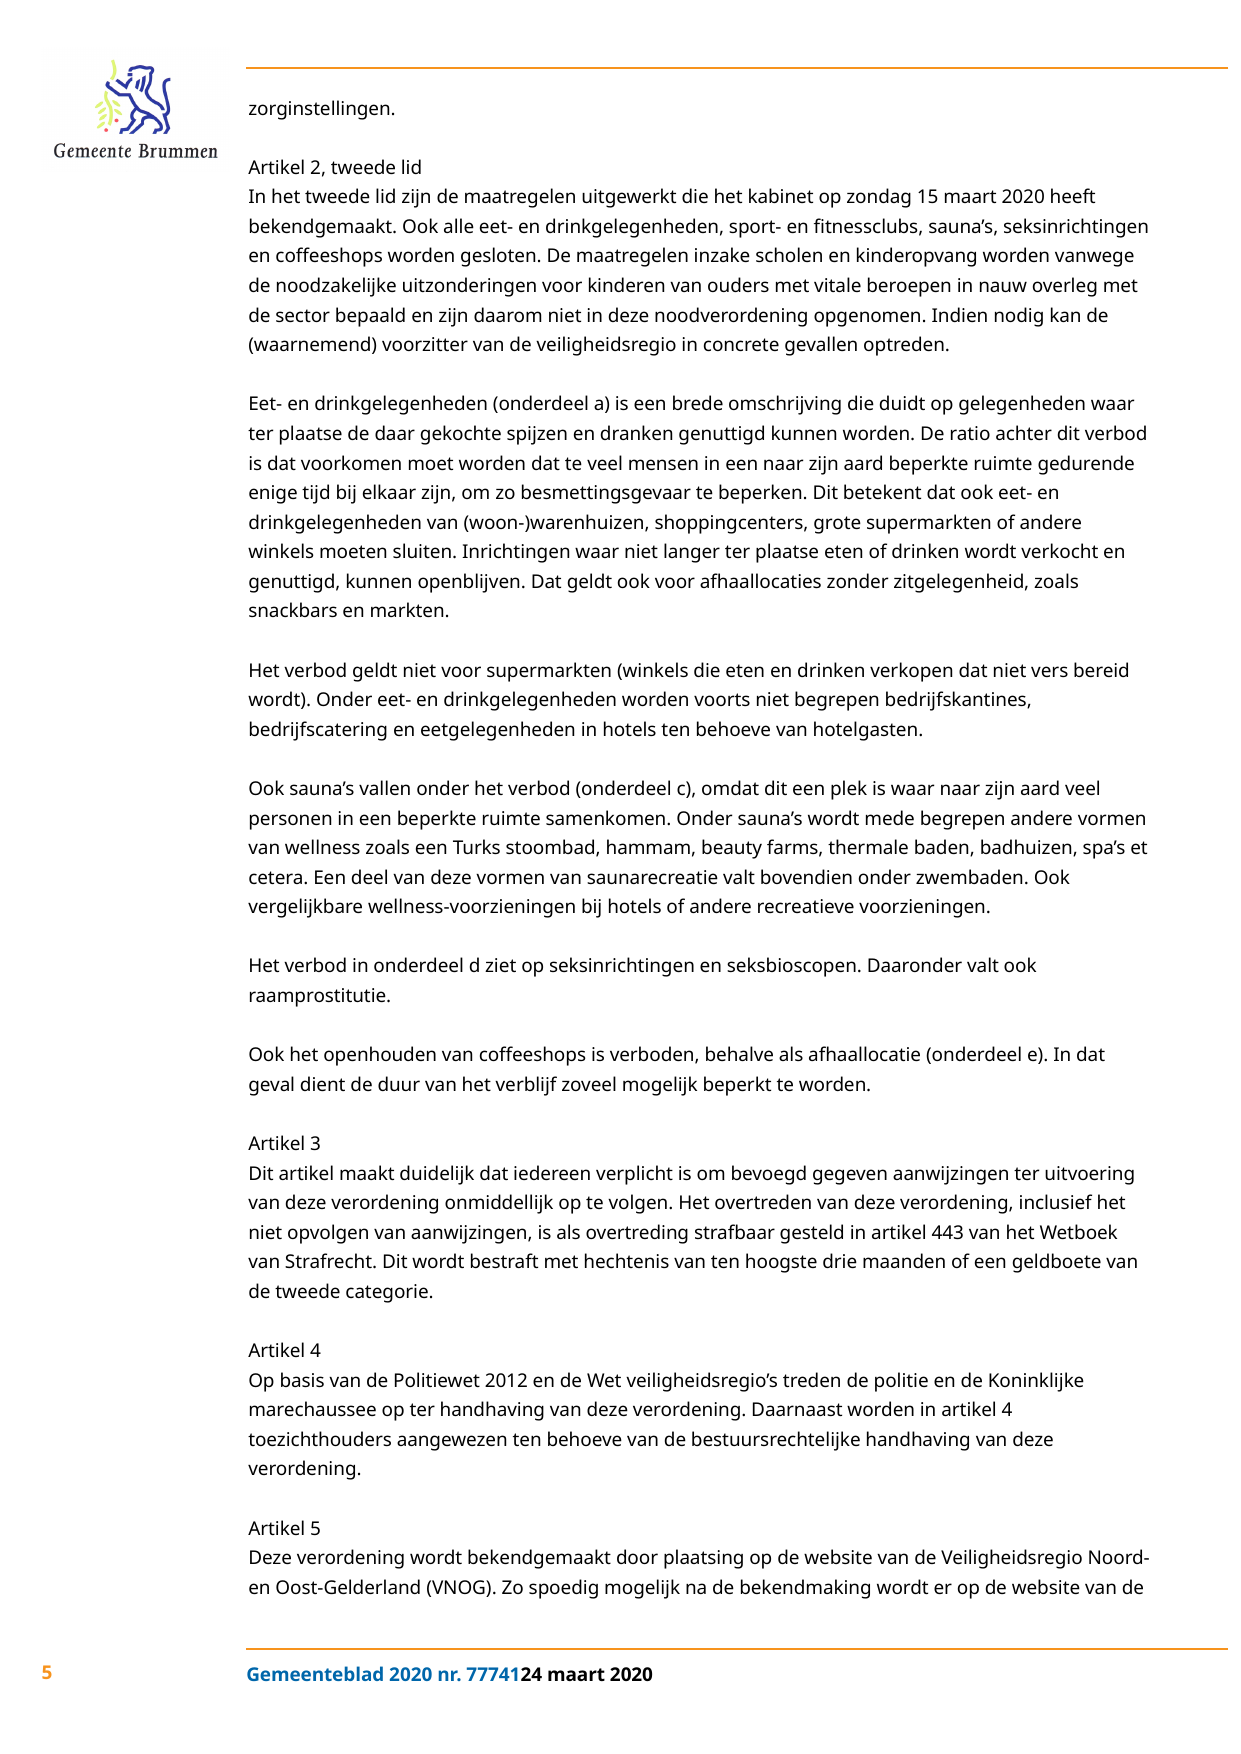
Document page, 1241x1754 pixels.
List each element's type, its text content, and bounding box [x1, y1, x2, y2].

text Artikel 3 [248, 1130, 1152, 1156]
text Eet- en drinkgelegenheden (onderdeel a) is een brede omschrijving die duidt op gelegenheden waar ter plaatse de daar gekochte spijzen en dranken genuttigd kunnen worden. De ratio achter dit verbod is dat voorkomen moet worden dat te veel mensen in een naar zijn aard beperkte ruimte gedurende enige tijd bij elkaar zijn, om zo besmettingsgevaar te beperken. Dit betekent dat ook eet- en drinkgelegenheden van (woon-)warenhuizen, shoppingcenters, grote supermarkten of andere winkels moeten sluiten. Inrichtingen waar niet langer ter plaatse eten of drinken wordt verkocht en genuttigd, kunnen openblijven. Dat geldt ook voor afhaallocaties zonder zitgelegenheid, zoals snackbars en markten. [248, 391, 1152, 623]
text Artikel 5 [248, 1515, 1152, 1541]
text Ook het openhouden van coffeeshops is verboden, behalve als afhaallocatie (onderdeel e). In dat geval dient de duur van het verblijf zoveel mogelijk beperkt te worden. [248, 1041, 1152, 1097]
text Het verbod in onderdeel d ziet op seksinrichtingen en seksbioscopen. Daaronder valt ook raamprostitutie. [248, 953, 1152, 1008]
text Artikel 4 [248, 1337, 1152, 1363]
text Op basis van de Politiewet 2012 en de Wet veiligheidsregio’s treden de politie en de Koninklijke marechaussee op ter handhaving van deze verordening. Daarnaast worden in artikel 4 toezichthouders aangewezen ten behoeve van de bestuursrechtelijke handhaving van deze verordening. [248, 1367, 1152, 1481]
text Ook sauna’s vallen onder het verbod (onderdeel c), omdat dit een plek is waar naar zijn aard veel personen in een beperkte ruimte samenkomen. Onder sauna’s wordt mede begrepen andere vormen van wellness zoals een Turks stoombad, hammam, beauty farms, thermale baden, badhuizen, spa’s et cetera. Een deel van deze vormen van saunarecreatie valt bovendien onder zwembaden. Ook vergelijkbare wellness-voorzieningen bij hotels of andere recreatieve voorzieningen. [248, 775, 1152, 919]
text Het verbod geldt niet voor supermarkten (winkels die eten en drinken verkopen dat niet vers bereid wordt). Onder eet- en drinkgelegenheden worden voorts niet begrepen bedrijfskantines, bedrijfscatering en eetgelegenheden in hotels ten behoeve van hotelgasten. [248, 657, 1152, 742]
text Dit artikel maakt duidelijk dat iedereen verplicht is om bevoegd gegeven aanwijzingen ter uitvoering van deze verordening onmiddellijk op te volgen. Het overtreden van deze verordening, inclusief het niet opvolgen van aanwijzingen, is als overtreding strafbaar gesteld in artikel 443 van het Wetboek van Strafrecht. Dit wordt bestraft met hechtenis van ten hoogste drie maanden of een geldboete van de tweede categorie. [248, 1160, 1152, 1304]
text zorginstellingen. [248, 95, 1152, 121]
text Deze verordening wordt bekendgemaakt door plaatsing op de website van de Veiligheidsregio Noord- en Oost-Gelderland (VNOG). Zo spoedig mogelijk na de bekendmaking wordt er op de website van de [248, 1544, 1152, 1600]
text Artikel 2, tweede lid [248, 154, 1152, 180]
picture [41, 47, 231, 172]
text In het tweede lid zijn de maatregelen uitgewerkt die het kabinet op zondag 15 maart 2020 heeft bekendgemaakt. Ook alle eet- en drinkgelegenheden, sport- en fitnessclubs, sauna’s, seksinrichtingen en coffeeshops worden gesloten. De maatregelen inzake scholen en kinderopvang worden vanwege de noodzakelijke uitzonderingen voor kinderen van ouders met vitale beroepen in nauw overleg met de sector bepaald en zijn daarom niet in deze noodverordening opgenomen. Indien nodig kan de (waarnemend) voorzitter van de veiligheidsregio in concrete gevallen optreden. [248, 183, 1152, 357]
